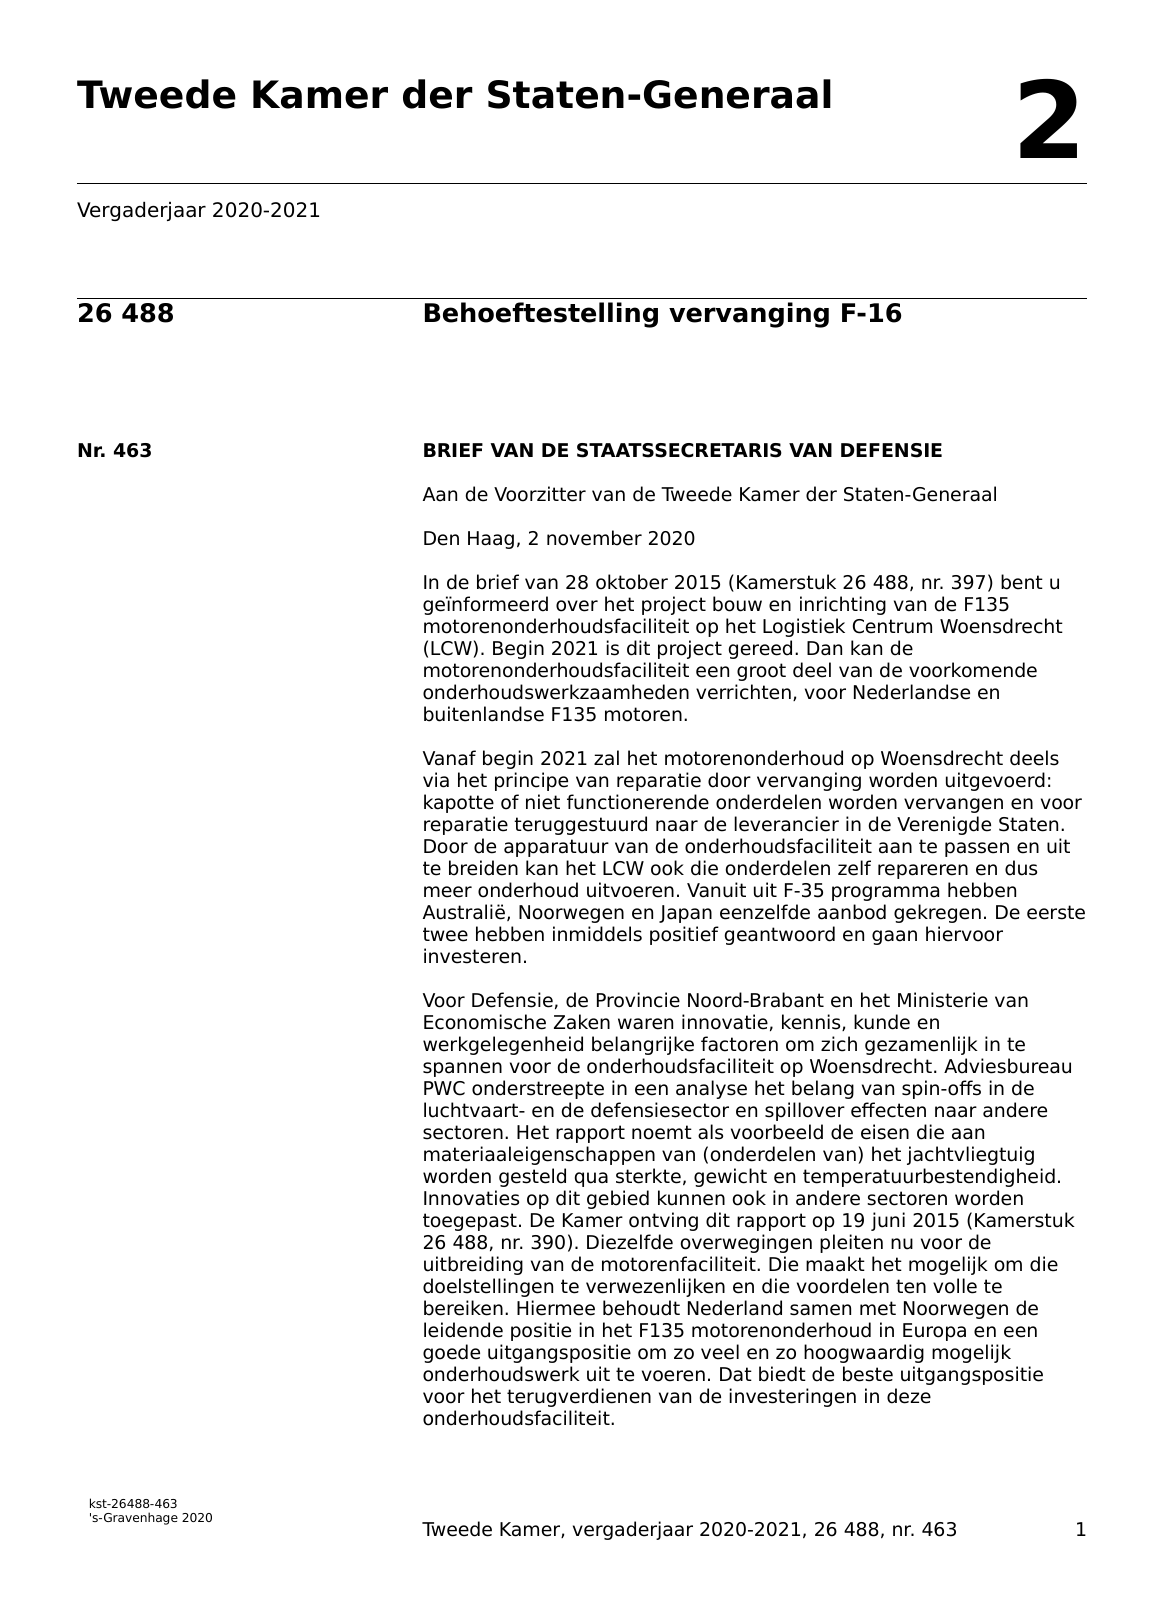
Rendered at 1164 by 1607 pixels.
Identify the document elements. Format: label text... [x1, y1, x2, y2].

text 's-Gravenhage 2020 [88, 1511, 323, 1525]
table_cell Vergaderjaar 2020-2021 [77, 184, 1087, 298]
text Voor Defensie, de Provincie Noord-Brabant en het Ministerie van Economische Zaken waren innovatie, kennis, kunde en werkgelegenheid belangrijke factoren om zich gezamenlijk in te spannen voor de onderhoudsfaciliteit op Woensdrecht. Adviesbureau PWC onderstreepte in een analyse het belang van spin-offs in de luchtvaart- en de defensiesector en spillover effecten naar andere sectoren. Het rapport noemt als voorbeeld de eisen die aan materiaaleigenschappen van (onderdelen van) het jachtvliegtuig worden gesteld qua sterkte, gewicht en temperatuurbestendigheid. Innovaties op dit gebied kunnen ook in andere sectoren worden toegepast. De Kamer ontving dit rapport op 19 juni 2015 (Kamerstuk 26 488, nr. 390). Diezelfde overwegingen pleiten nu voor de uitbreiding van de motorenfaciliteit. Die maakt het mogelijk om die doelstellingen te verwezenlijken en die voordelen ten volle te bereiken. Hiermee behoudt Nederland samen met Noorwegen de leidende positie in het F135 motorenonderhoud in Europa en een goede uitgangspositie om zo veel en zo hoogwaardig mogelijk onderhoudswerk uit te voeren. Dat biedt de beste uitgangspositie voor het terugverdienen van de investeringen in deze onderhoudsfaciliteit. [422, 990, 1087, 1430]
text Vanaf begin 2021 zal het motorenonderhoud op Woensdrecht deels via het principe van reparatie door vervanging worden uitgevoerd: kapotte of niet functionerende onderdelen worden vervangen en voor reparatie teruggestuurd naar de leverancier in de Verenigde Staten. Door de apparatuur van de onderhoudsfaciliteit aan te passen en uit te breiden kan het LCW ook die onderdelen zelf repareren en dus meer onderhoud uitvoeren. Vanuit uit F-35 programma hebben Australië, Noorwegen en Japan eenzelfde aanbod gekregen. De eerste twee hebben inmiddels positief geantwoord en gaan hiervoor investeren. [422, 748, 1087, 968]
text In de brief van 28 oktober 2015 (Kamerstuk 26 488, nr. 397) bent u geïnformeerd over het project bouw en inrichting van de F135 motorenonderhoudsfaciliteit op het Logistiek Centrum Woensdrecht (LCW). Begin 2021 is dit project gereed. Dan kan de motorenonderhoudsfaciliteit een groot deel van de voorkomende onderhoudswerkzaamheden verrichten, voor Nederlandse en buitenlandse F135 motoren. [422, 572, 1087, 726]
text kst-26488-463 [88, 1497, 323, 1511]
text Aan de Voorzitter van de Tweede Kamer der Staten-Generaal [422, 484, 1087, 506]
table_header Tweede Kamer der Staten-Generaal [77, 59, 886, 183]
text Den Haag, 2 november 2020 [422, 528, 1087, 550]
subtitle 26 488 Behoeftestelling vervanging F-16 [77, 299, 1087, 329]
subtitle Nr. 463 BRIEF VAN DE STAATSSECRETARIS VAN DEFENSIE [77, 440, 1087, 462]
table_header 2 [886, 59, 1087, 183]
